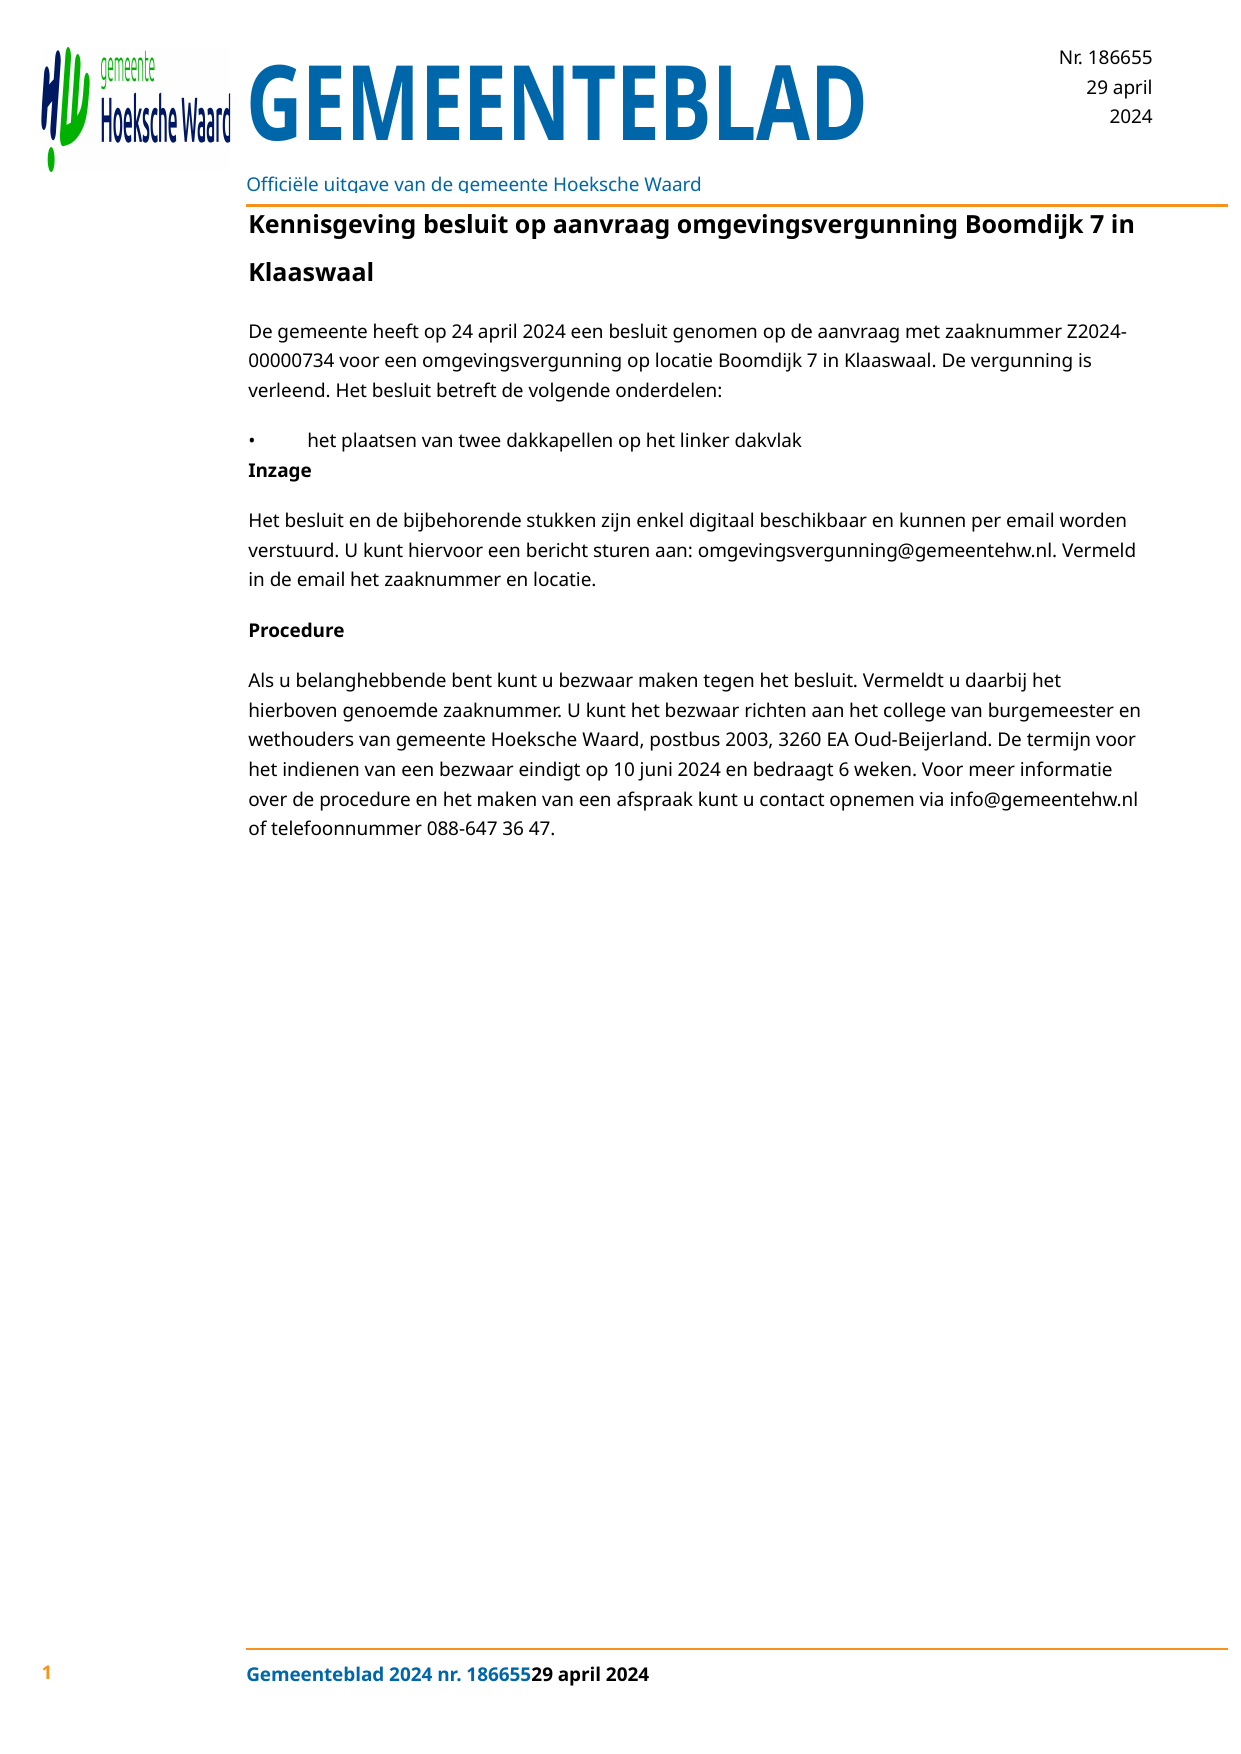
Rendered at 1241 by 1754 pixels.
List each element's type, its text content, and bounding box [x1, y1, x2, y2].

text Als u belanghebbende bent kunt u bezwaar maken tegen het besluit. Vermeldt u daarbij het hierboven genoemde zaaknummer. U kunt het bezwaar richten aan het college van burgemeester en wethouders van gemeente Hoeksche Waard, postbus 2003, 3260 EA Oud-Beijerland. De termijn voor het indienen van een bezwaar eindigt op 10 juni 2024 en bedraagt 6 weken. Voor meer informatie over de procedure en het maken van een afspraak kunt u contact opnemen via info@gemeentehw.nl of telefoonnummer 088-647 36 47. [248, 667, 1152, 841]
text Inzage [248, 457, 1152, 483]
text Kennisgeving besluit op aanvraag omgevingsvergunning Boomdijk 7 in Klaaswaal [248, 207, 1152, 288]
text Het besluit en de bijbehorende stukken zijn enkel digitaal beschikbaar en kunnen per email worden verstuurd. U kunt hiervoor een bericht sturen aan: omgevingsvergunning@gemeentehw.nl. Vermeld in de email het zaaknummer en locatie. [248, 507, 1152, 592]
list het plaatsen van twee dakkapellen op het linker dakvlak [248, 427, 1152, 453]
picture [41, 47, 231, 172]
text Procedure [248, 617, 1152, 643]
text De gemeente heeft op 24 april 2024 een besluit genomen op de aanvraag met zaaknummer Z2024-00000734 voor een omgevingsvergunning op locatie Boomdijk 7 in Klaaswaal. De vergunning is verleend. Het besluit betreft de volgende onderdelen: [248, 318, 1152, 403]
